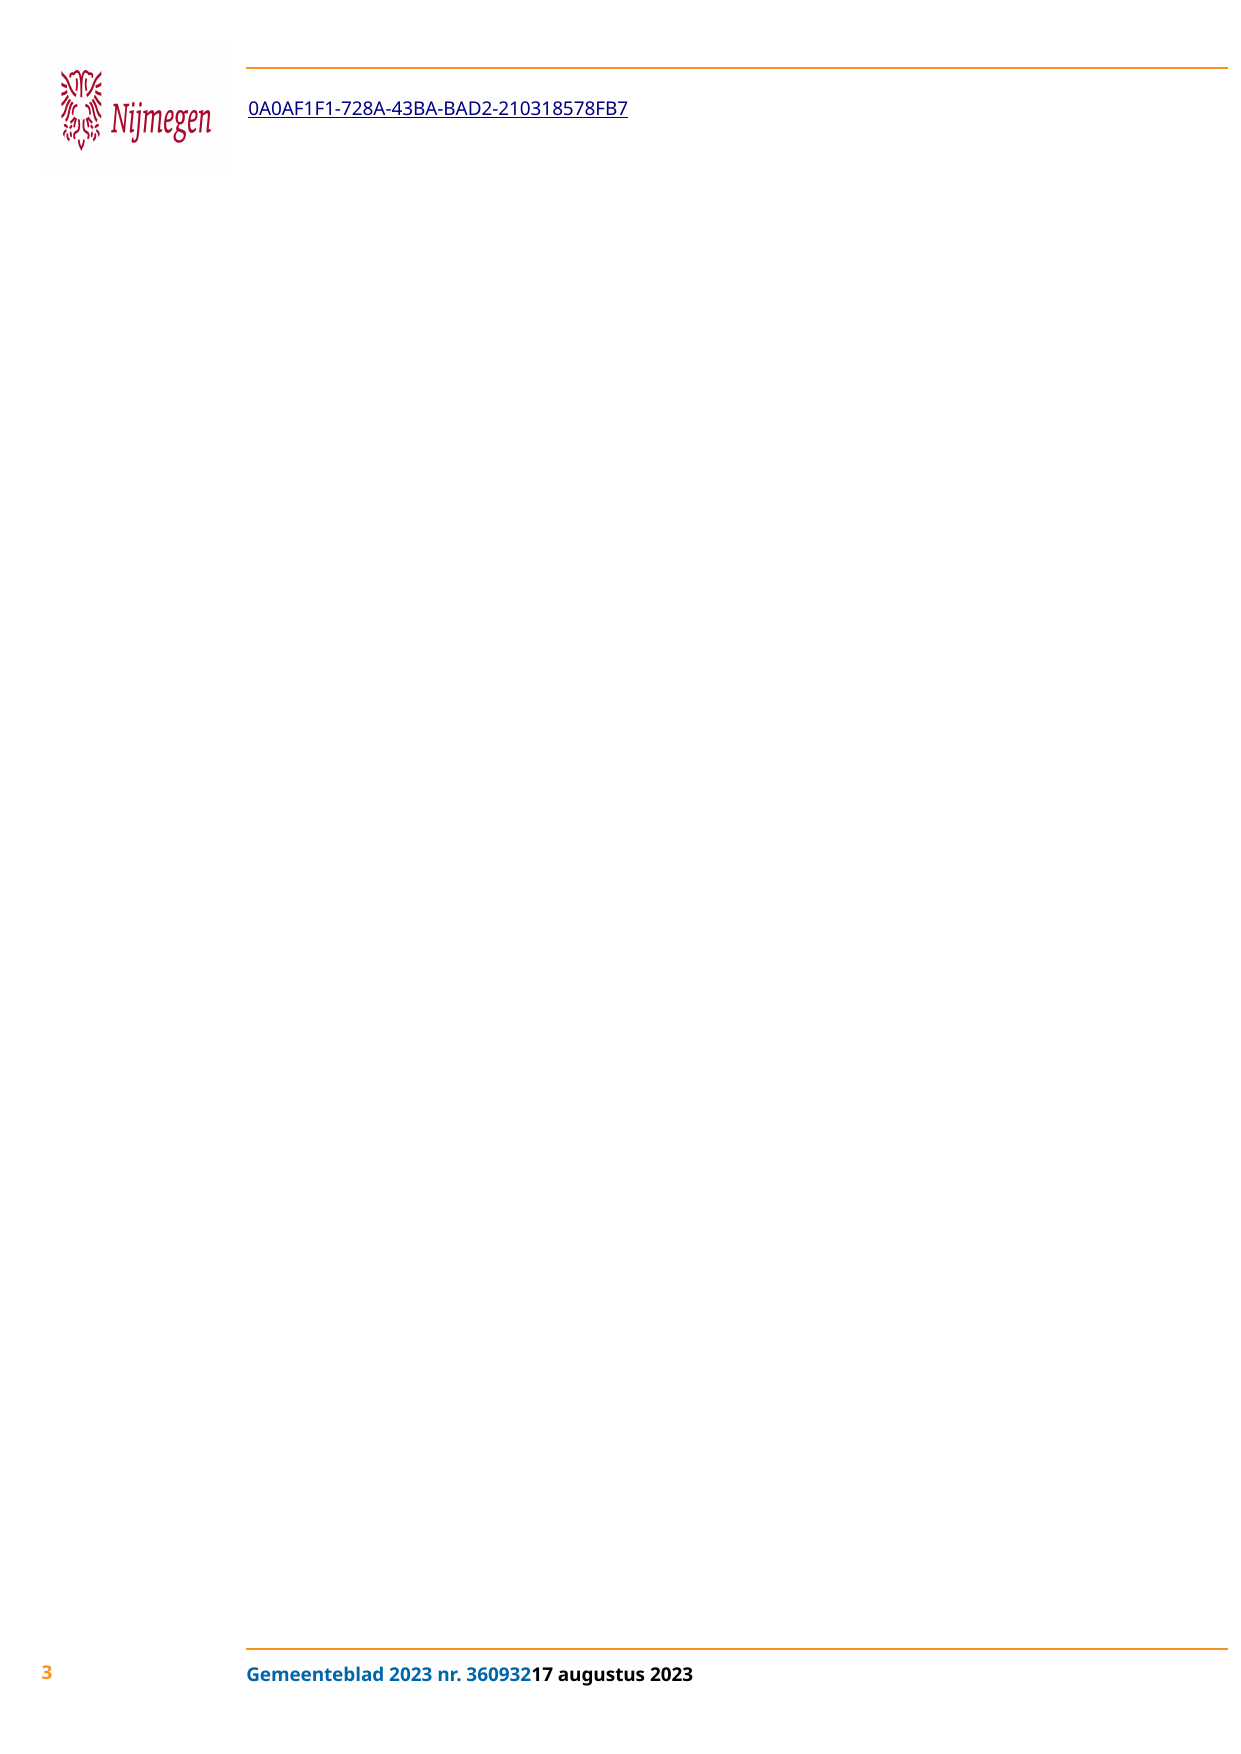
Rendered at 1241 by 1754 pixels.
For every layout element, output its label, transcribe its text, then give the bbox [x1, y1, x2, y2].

picture [41, 47, 231, 172]
text 0A0AF1F1-728A-43BA-BAD2-210318578FB7 [248, 95, 1152, 121]
